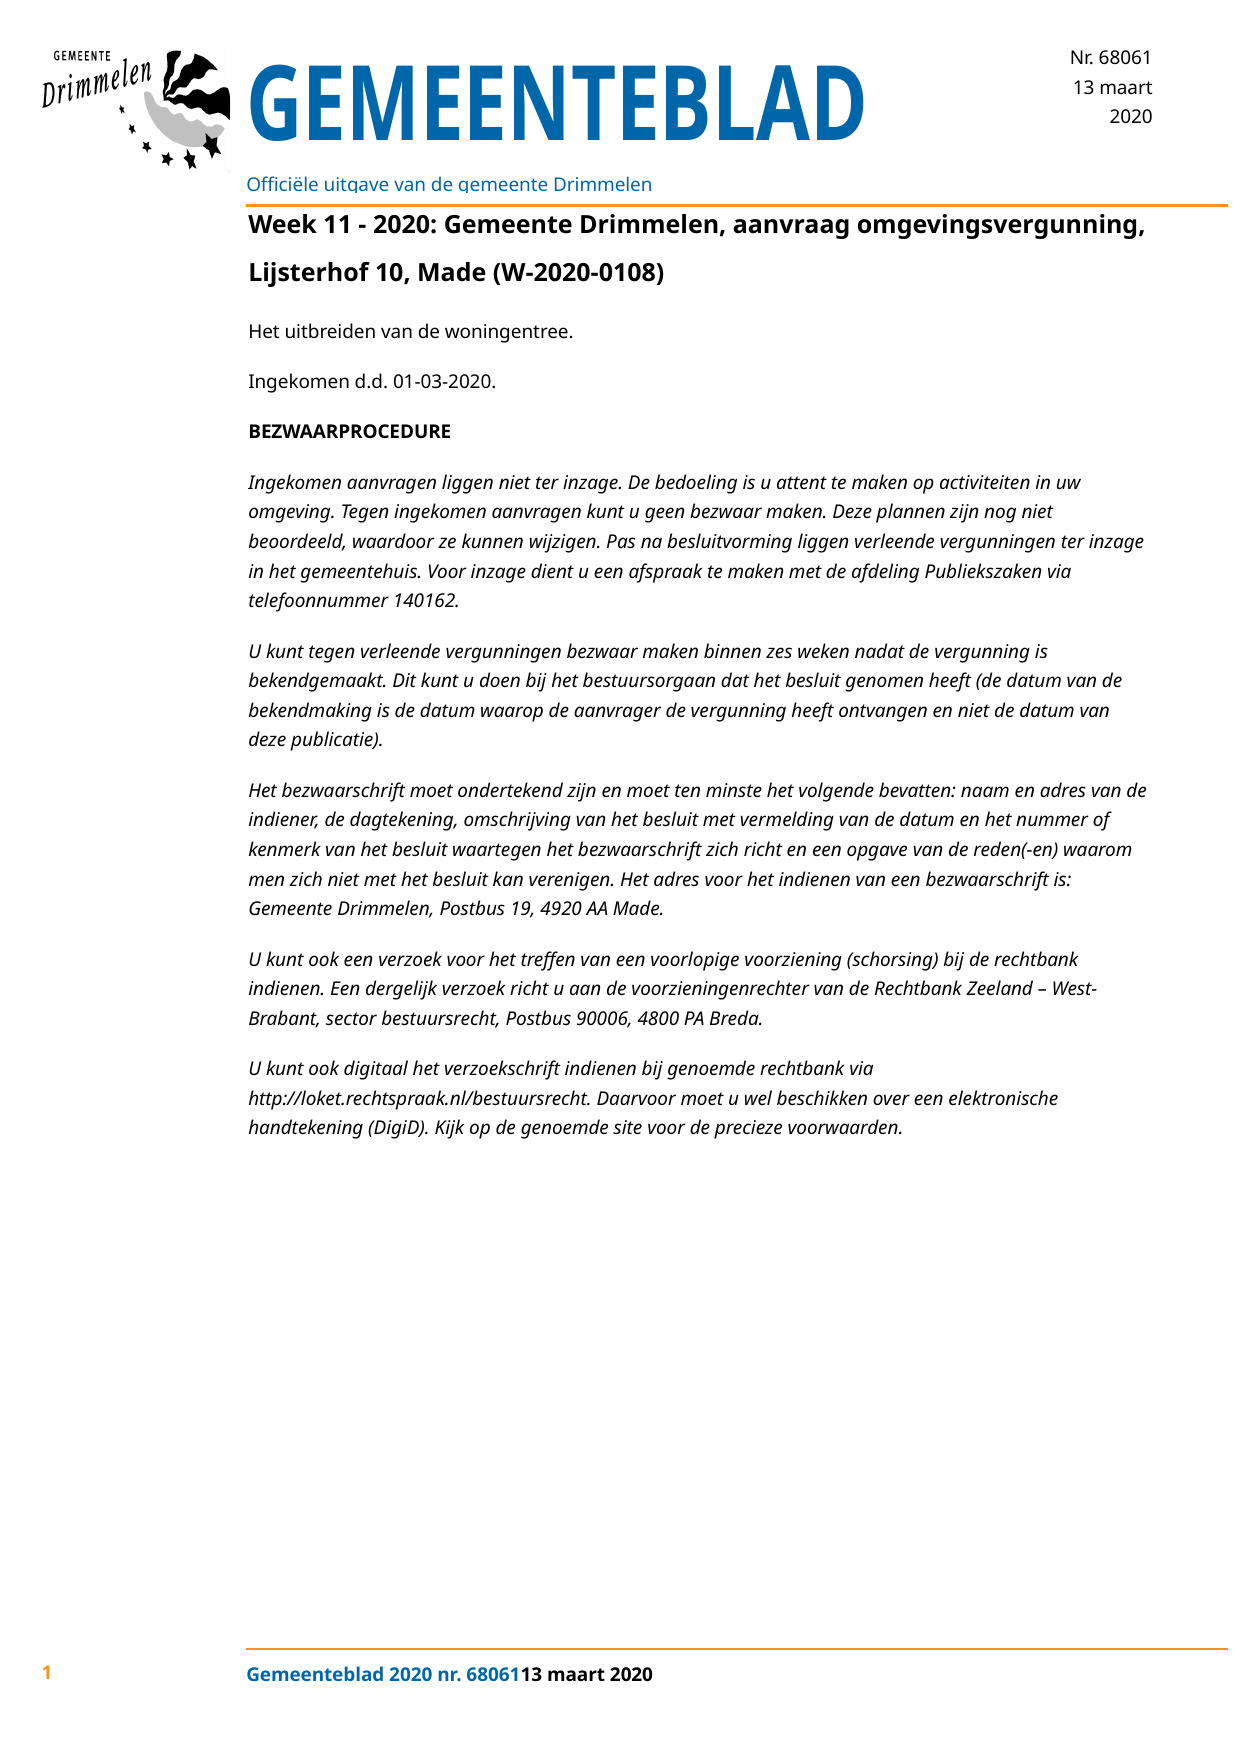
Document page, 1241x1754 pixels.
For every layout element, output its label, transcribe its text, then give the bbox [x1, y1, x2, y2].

text Week 11 - 2020: Gemeente Drimmelen, aanvraag omgevingsvergunning, Lijsterhof 10, Made (W-2020-0108) [248, 207, 1152, 288]
text Het uitbreiden van de woningentree. [248, 318, 1152, 344]
text BEZWAARPROCEDURE [248, 419, 1152, 444]
text U kunt ook een verzoek voor het treffen van een voorlopige voorziening (schorsing) bij de rechtbank indienen. Een dergelijk verzoek richt u aan de voorzieningenrechter van de Rechtbank Zeeland – West-Brabant, sector bestuursrecht, Postbus 90006, 4800 PA Breda. [248, 946, 1152, 1031]
text Ingekomen d.d. 01-03-2020. [248, 368, 1152, 394]
text U kunt ook digitaal het verzoekschrift indienen bij genoemde rechtbank via http://loket.rechtspraak.nl/bestuursrecht. Daarvoor moet u wel beschikken over een elektronische handtekening (DigiD). Kijk op de genoemde site voor de precieze voorwaarden. [248, 1055, 1152, 1140]
text U kunt tegen verleende vergunningen bezwaar maken binnen zes weken nadat de vergunning is bekendgemaakt. Dit kunt u doen bij het bestuursorgaan dat het besluit genomen heeft (de datum van de bekendmaking is de datum waarop de aanvrager de vergunning heeft ontvangen en niet de datum van deze publicatie). [248, 638, 1152, 752]
text Ingekomen aanvragen liggen niet ter inzage. De bedoeling is u attent te maken op activiteiten in uw omgeving. Tegen ingekomen aanvragen kunt u geen bezwaar maken. Deze plannen zijn nog niet beoordeeld, waardoor ze kunnen wijzigen. Pas na besluitvorming liggen verleende vergunningen ter inzage in het gemeentehuis. Voor inzage dient u een afspraak te maken met de afdeling Publiekszaken via telefoonnummer 140162. [248, 469, 1152, 613]
picture [41, 47, 231, 172]
text Het bezwaarschrift moet ondertekend zijn en moet ten minste het volgende bevatten: naam en adres van de indiener, de dagtekening, omschrijving van het besluit met vermelding van de datum en het nummer of kenmerk van het besluit waartegen het bezwaarschrift zich richt en een opgave van de reden(-en) waarom men zich niet met het besluit kan verenigen. Het adres voor het indienen van een bezwaarschrift is: Gemeente Drimmelen, Postbus 19, 4920 AA Made. [248, 777, 1152, 921]
